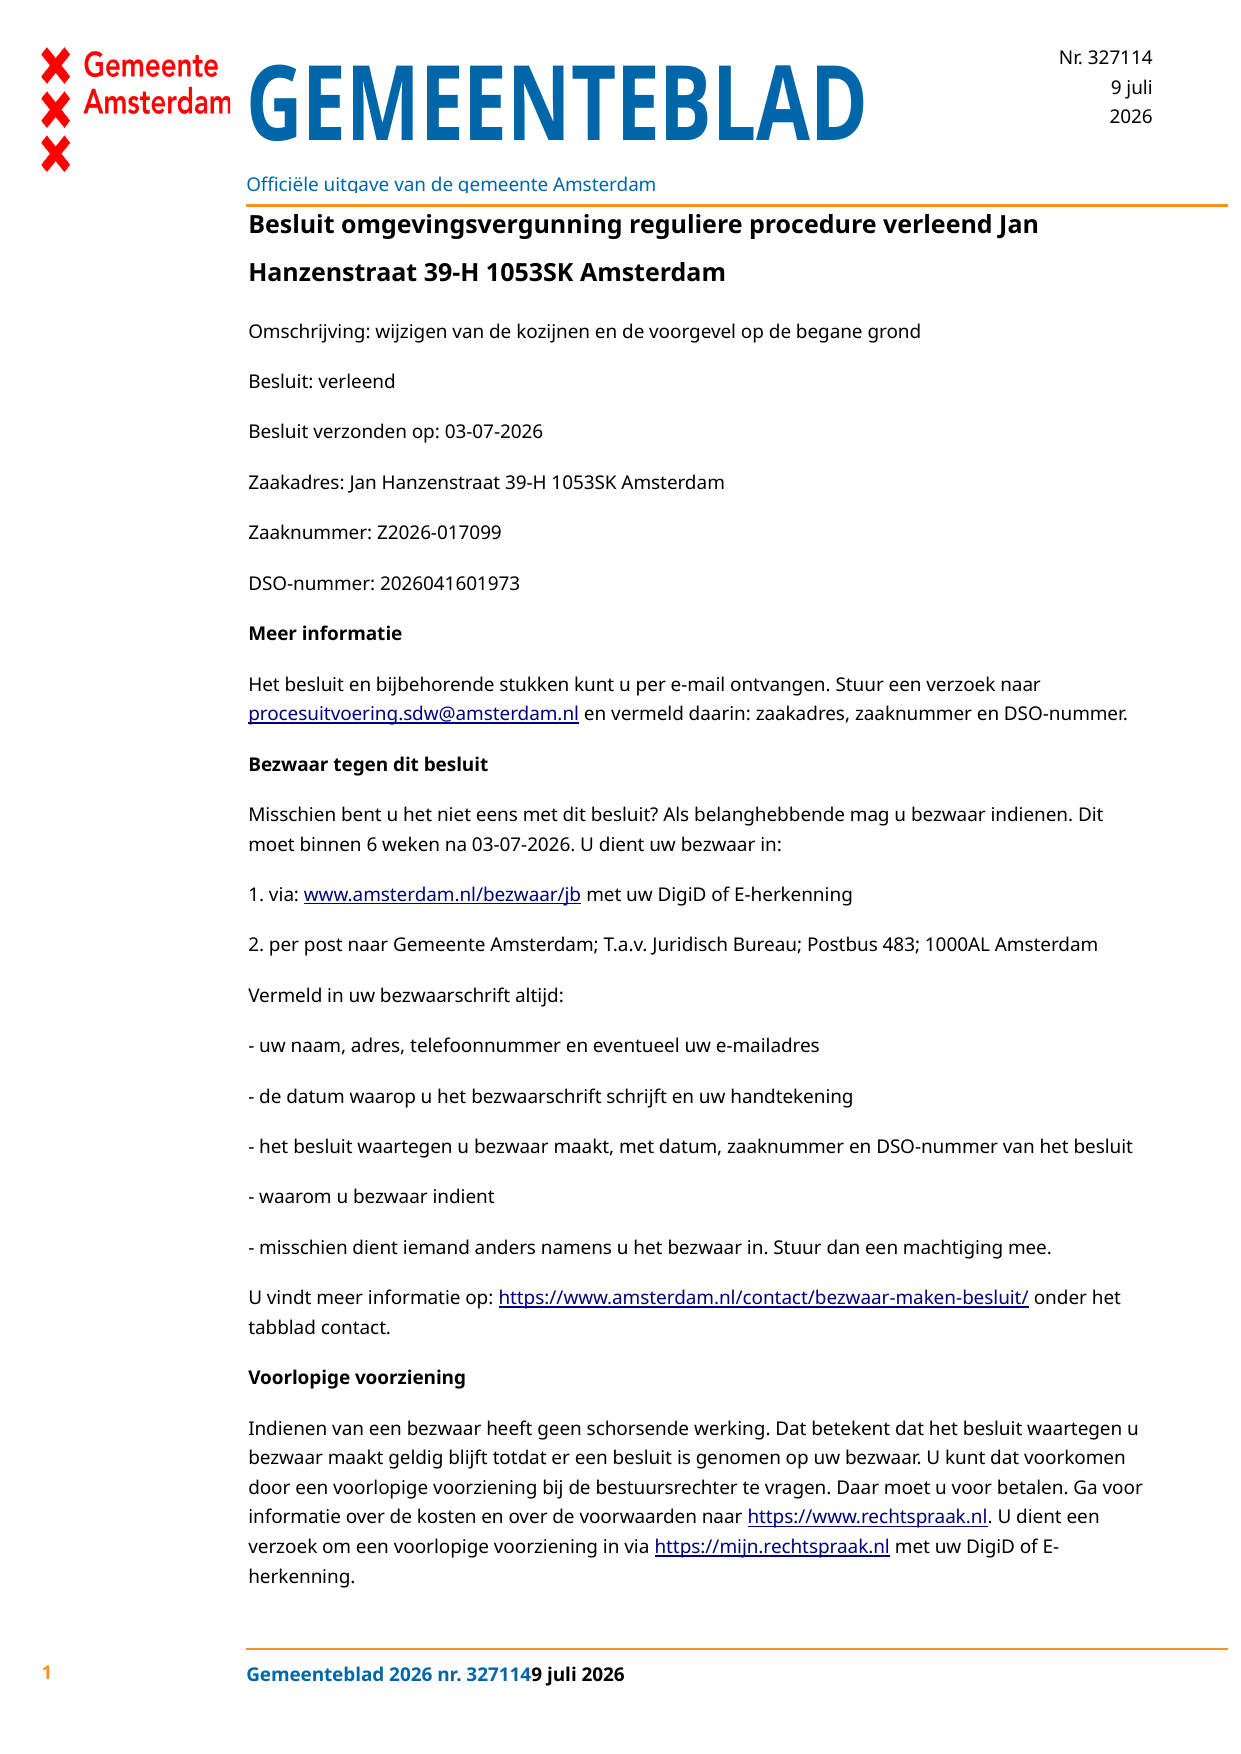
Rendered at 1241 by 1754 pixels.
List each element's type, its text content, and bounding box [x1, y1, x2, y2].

text Bezwaar tegen dit besluit [248, 751, 1152, 777]
text Zaaknummer: Z2026-017099 [248, 519, 1152, 545]
text Meer informatie [248, 620, 1152, 646]
text DSO-nummer: 2026041601973 [248, 570, 1152, 596]
text - waarom u bezwaar indient [248, 1184, 1152, 1209]
text Indienen van een bezwaar heeft geen schorsende werking. Dat betekent dat het besluit waartegen u bezwaar maakt geldig blijft totdat er een besluit is genomen op uw bezwaar. U kunt dat voorkomen door een voorlopige voorziening bij de bestuursrechter te vragen. Daar moet u voor betalen. Ga voor informatie over de kosten en over de voorwaarden naar https://www.rechtspraak.nl. U dient een verzoek om een voorlopige voorziening in via https://mijn.rechtspraak.nl met uw DigiD of E-herkenning. [248, 1415, 1152, 1589]
text Misschien bent u het niet eens met dit besluit? Als belanghebbende mag u bezwaar indienen. Dit moet binnen 6 weken na 03-07-2026. U dient uw bezwaar in: [248, 801, 1152, 857]
text Zaakadres: Jan Hanzenstraat 39-H 1053SK Amsterdam [248, 469, 1152, 495]
text Omschrijving: wijzigen van de kozijnen en de voorgevel op de begane grond [248, 318, 1152, 344]
text Vermeld in uw bezwaarschrift altijd: [248, 982, 1152, 1008]
text Besluit verzonden op: 03-07-2026 [248, 419, 1152, 444]
text Het besluit en bijbehorende stukken kunt u per e-mail ontvangen. Stuur een verzoek naar procesuitvoering.sdw@amsterdam.nl en vermeld daarin: zaakadres, zaaknummer en DSO-nummer. [248, 671, 1152, 726]
text - de datum waarop u het bezwaarschrift schrijft en uw handtekening [248, 1083, 1152, 1109]
text - uw naam, adres, telefoonnummer en eventueel uw e-mailadres [248, 1032, 1152, 1058]
text 1. via: www.amsterdam.nl/bezwaar/jb met uw DigiD of E-herkenning [248, 881, 1152, 907]
text - het besluit waartegen u bezwaar maakt, met datum, zaaknummer en DSO-nummer van het besluit [248, 1133, 1152, 1159]
text 2. per post naar Gemeente Amsterdam; T.a.v. Juridisch Bureau; Postbus 483; 1000AL Amsterdam [248, 932, 1152, 957]
text Besluit omgevingsvergunning reguliere procedure verleend Jan Hanzenstraat 39-H 1053SK Amsterdam [248, 207, 1152, 288]
text U vindt meer informatie op: https://www.amsterdam.nl/contact/bezwaar-maken-besluit/ onder het tabblad contact. [248, 1284, 1152, 1340]
text Voorlopige voorziening [248, 1364, 1152, 1390]
picture [41, 47, 231, 172]
text Besluit: verleend [248, 368, 1152, 394]
text - misschien dient iemand anders namens u het bezwaar in. Stuur dan een machtiging mee. [248, 1234, 1152, 1260]
